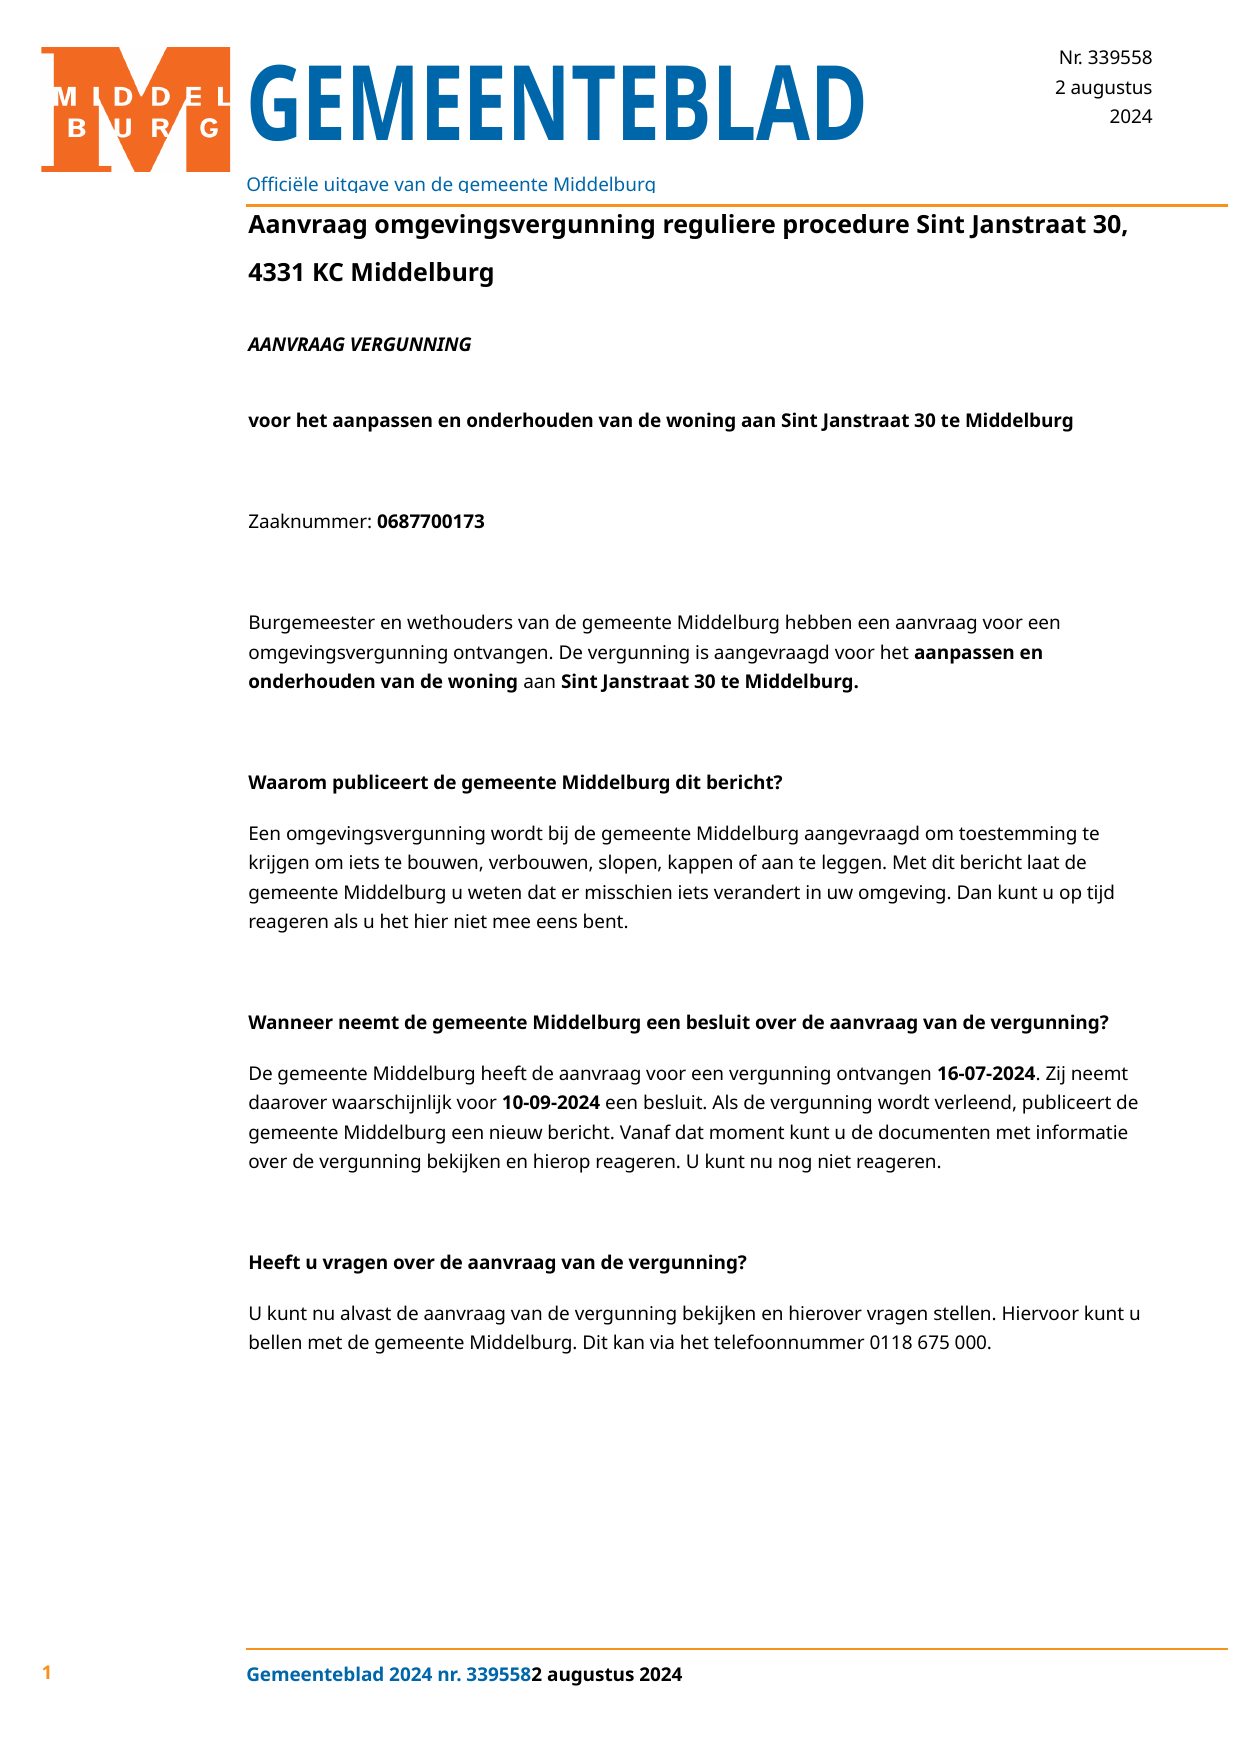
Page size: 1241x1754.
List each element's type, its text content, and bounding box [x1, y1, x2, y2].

text voor het aanpassen en onderhouden van de woning aan Sint Janstraat 30 te Middelburg [248, 408, 1152, 433]
text Zaaknummer: 0687700173 [248, 508, 1152, 534]
text Wanneer neemt de gemeente Middelburg een besluit over de aanvraag van de vergunning? [248, 1009, 1152, 1035]
text Een omgevingsvergunning wordt bij de gemeente Middelburg aangevraagd om toestemming te krijgen om iets te bouwen, verbouwen, slopen, kappen of aan te leggen. Met dit bericht laat de gemeente Middelburg u weten dat er misschien iets verandert in uw omgeving. Dan kunt u op tijd reageren als u het hier niet mee eens bent. [248, 820, 1152, 934]
text Aanvraag omgevingsvergunning reguliere procedure Sint Janstraat 30, 4331 KC Middelburg [248, 207, 1152, 288]
text De gemeente Middelburg heeft de aanvraag voor een vergunning ontvangen 16-07-2024. Zij neemt daarover waarschijnlijk voor 10-09-2024 een besluit. Als de vergunning wordt verleend, publiceert de gemeente Middelburg een nieuw bericht. Vanaf dat moment kunt u de documenten met informatie over de vergunning bekijken en hierop reageren. U kunt nu nog niet reageren. [248, 1060, 1152, 1174]
text AANVRAAG VERGUNNING [248, 331, 1152, 357]
text U kunt nu alvast de aanvraag van de vergunning bekijken en hierover vragen stellen. Hiervoor kunt u bellen met de gemeente Middelburg. Dit kan via het telefoonnummer 0118 675 000. [248, 1300, 1152, 1355]
text Heeft u vragen over de aanvraag van de vergunning? [248, 1249, 1152, 1275]
picture [41, 47, 231, 172]
text Waarom publiceert de gemeente Middelburg dit bericht? [248, 769, 1152, 795]
text Burgemeester en wethouders van de gemeente Middelburg hebben een aanvraag voor een omgevingsvergunning ontvangen. De vergunning is aangevraagd voor het aanpassen en onderhouden van de woning aan Sint Janstraat 30 te Middelburg. [248, 609, 1152, 694]
